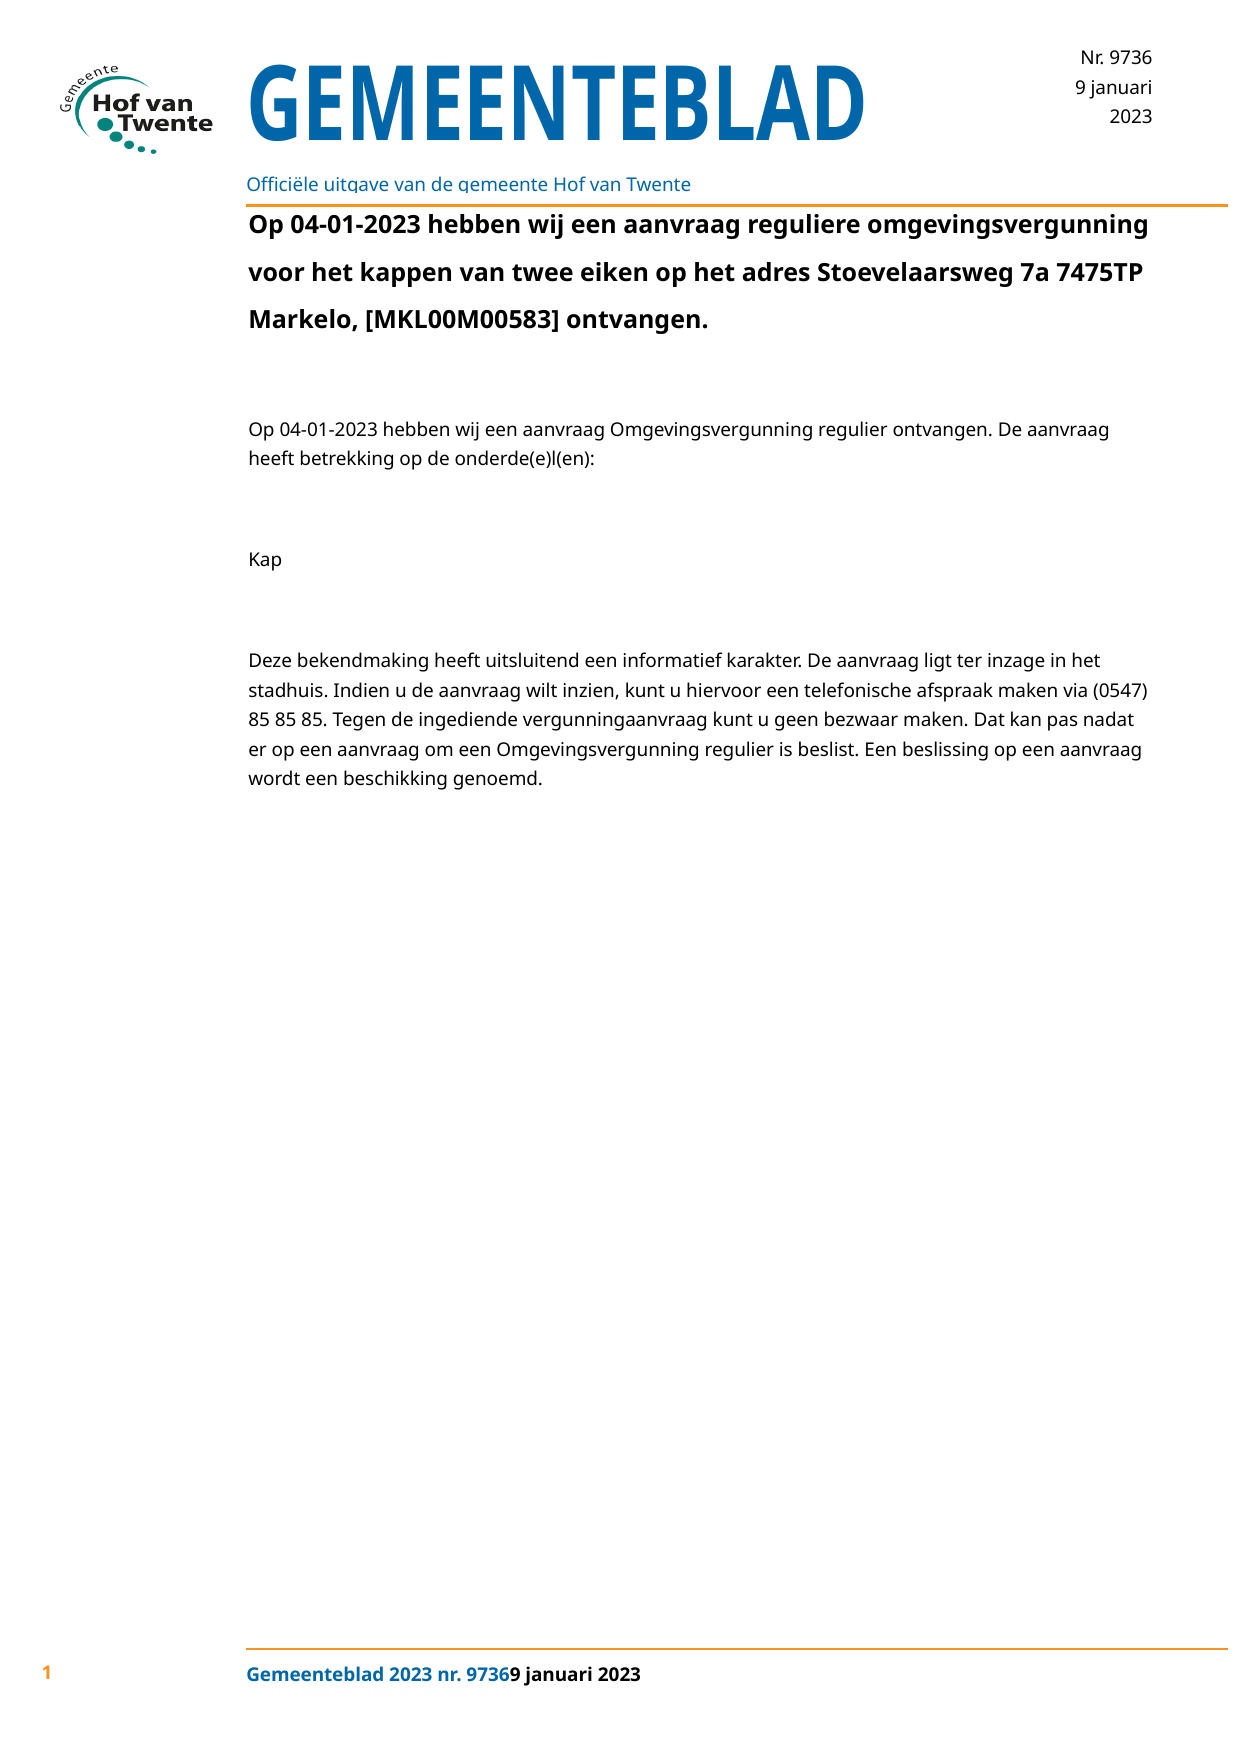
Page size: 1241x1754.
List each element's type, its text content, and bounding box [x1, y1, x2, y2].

text Deze bekendmaking heeft uitsluitend een informatief karakter. De aanvraag ligt ter inzage in het stadhuis. Indien u de aanvraag wilt inzien, kunt u hiervoor een telefonische afspraak maken via (0547) 85 85 85. Tegen de ingediende vergunningaanvraag kunt u geen bezwaar maken. Dat kan pas nadat er op een aanvraag om een Omgevingsvergunning regulier is beslist. Een beslissing op een aanvraag wordt een beschikking genoemd. [248, 647, 1152, 791]
text Op 04-01-2023 hebben wij een aanvraag reguliere omgevingsvergunning voor het kappen van twee eiken op het adres Stoevelaarsweg 7a 7475TP Markelo, [MKL00M00583] ontvangen. [248, 207, 1152, 336]
text Kap [248, 546, 1152, 572]
text Op 04-01-2023 hebben wij een aanvraag Omgevingsvergunning regulier ontvangen. De aanvraag heeft betrekking op de onderde(e)l(en): [248, 416, 1152, 471]
picture [41, 47, 231, 172]
